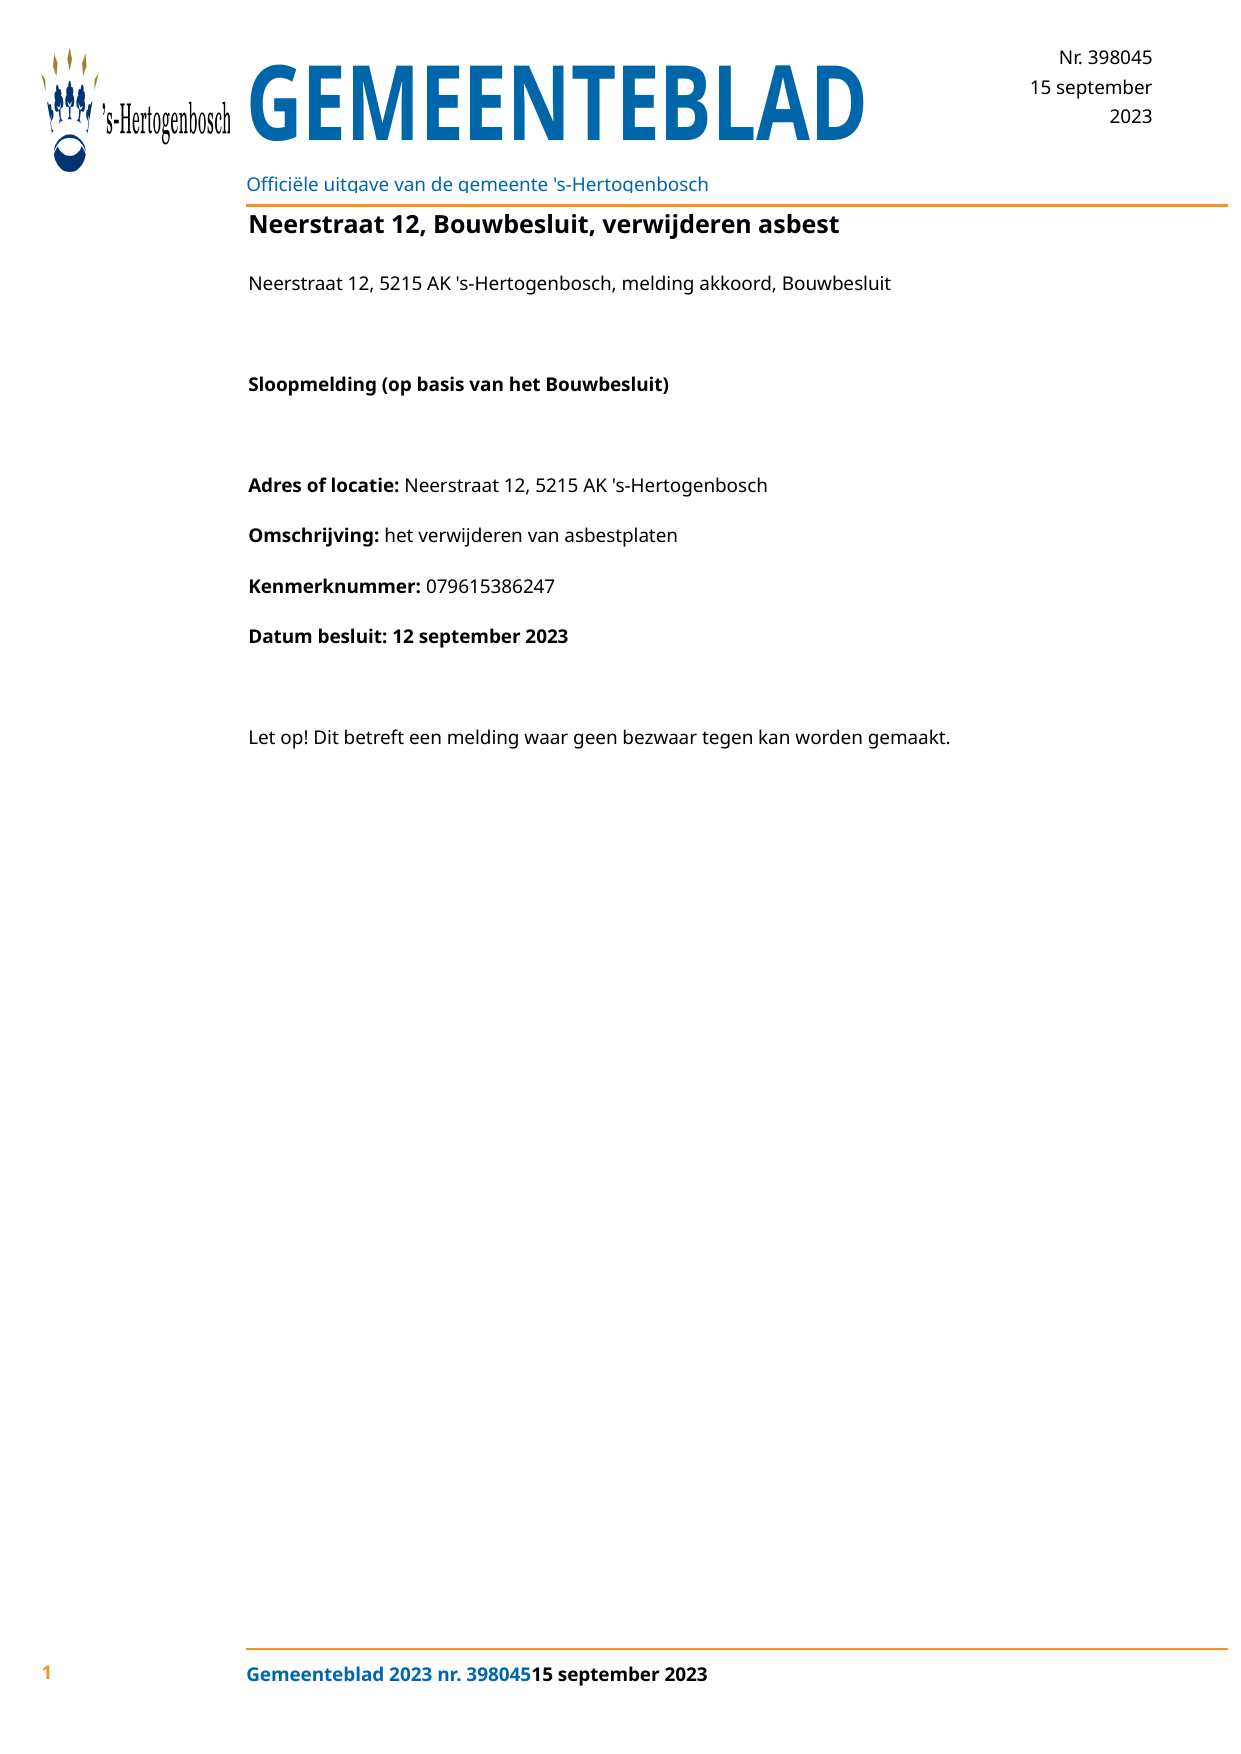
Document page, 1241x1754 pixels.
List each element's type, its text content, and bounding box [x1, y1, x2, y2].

text Omschrijving: het verwijderen van asbestplaten [248, 522, 1152, 548]
picture [41, 47, 231, 172]
text Datum besluit: 12 september 2023 [248, 623, 1152, 649]
text Adres of locatie: Neerstraat 12, 5215 AK 's-Hertogenbosch [248, 472, 1152, 498]
text Sloopmelding (op basis van het Bouwbesluit) [248, 371, 1152, 397]
text Neerstraat 12, 5215 AK 's-Hertogenbosch, melding akkoord, Bouwbesluit [248, 270, 1152, 296]
text Let op! Dit betreft een melding waar geen bezwaar tegen kan worden gemaakt. [248, 724, 1152, 750]
text Neerstraat 12, Bouwbesluit, verwijderen asbest [248, 207, 1152, 241]
text Kenmerknummer: 079615386247 [248, 573, 1152, 598]
